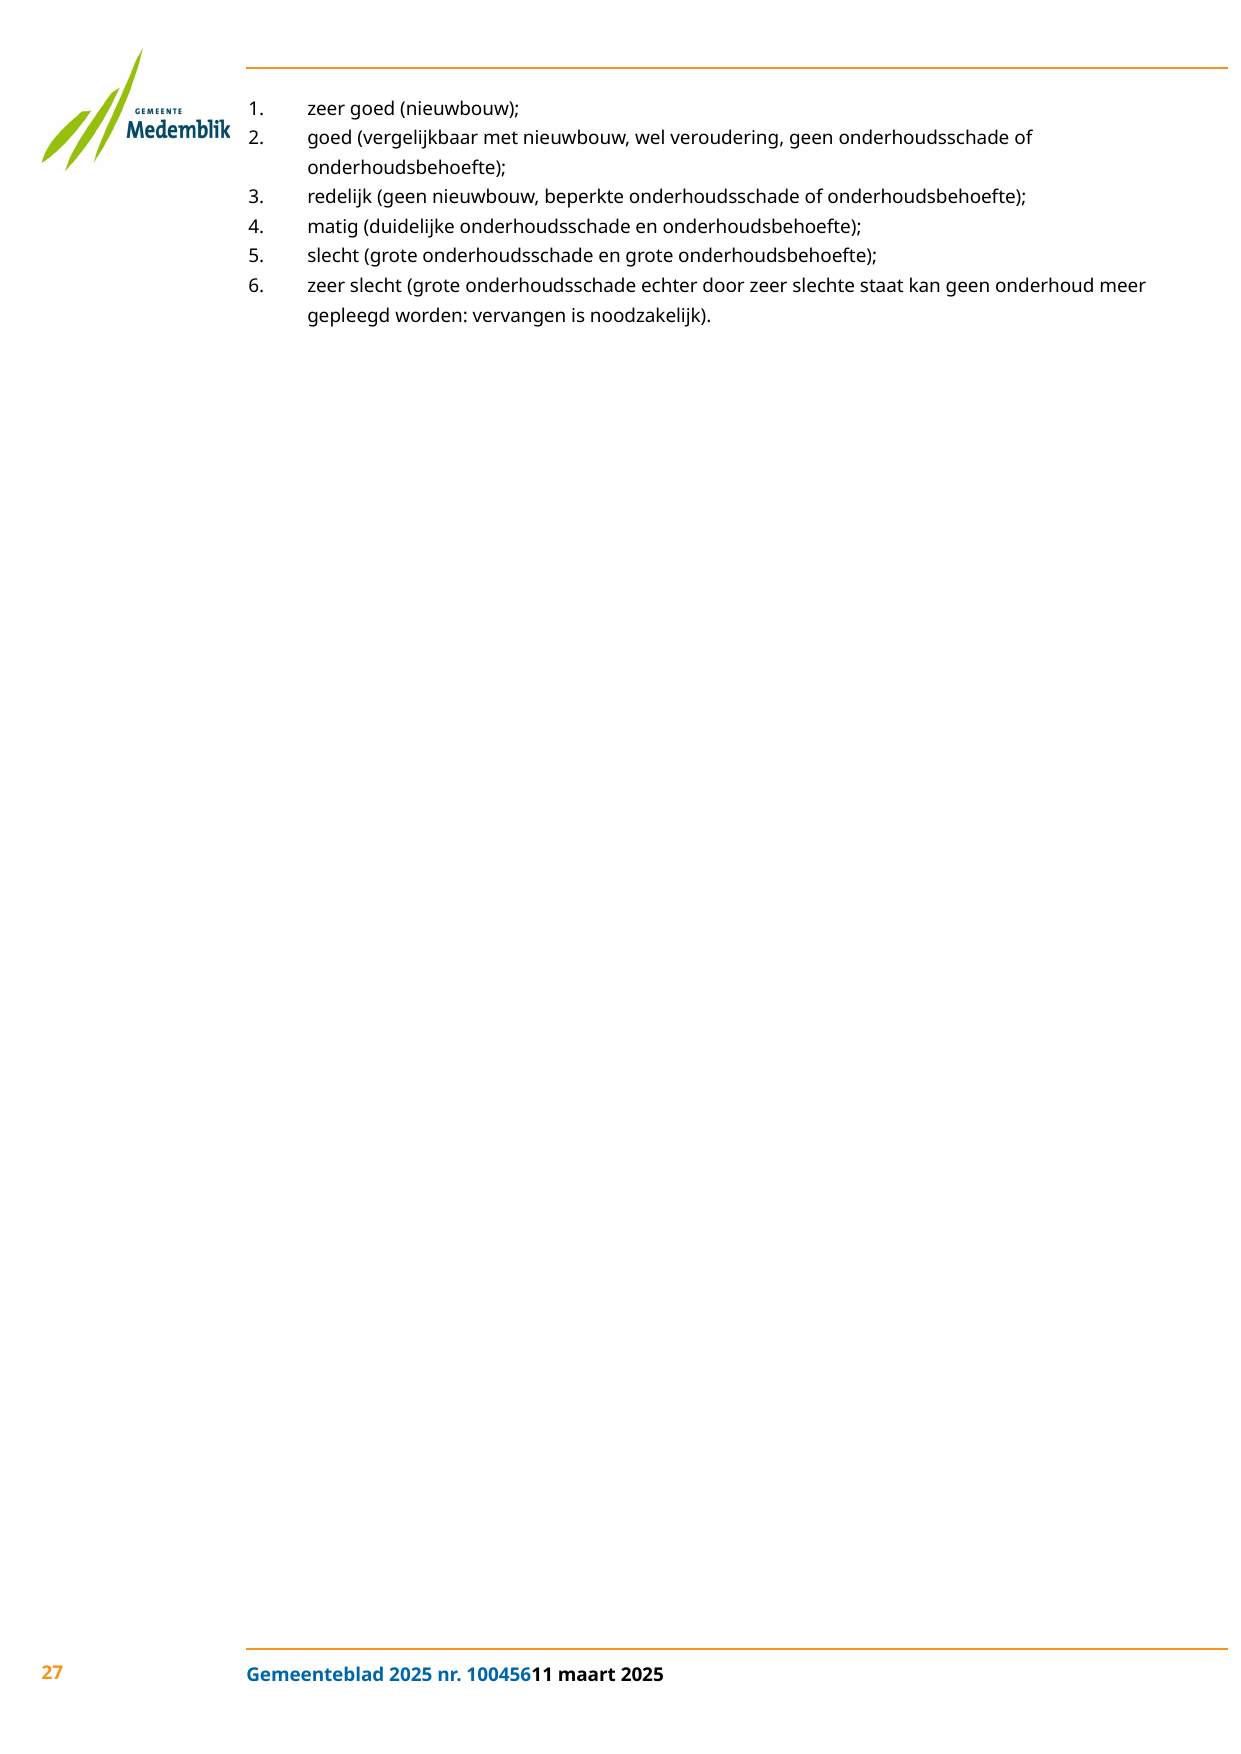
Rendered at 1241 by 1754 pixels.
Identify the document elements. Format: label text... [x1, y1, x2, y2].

list zeer slecht (grote onderhoudsschade echter door zeer slechte staat kan geen onderhoud meer gepleegd worden: vervangen is noodzakelijk). [248, 272, 1152, 328]
picture [41, 47, 231, 172]
list slecht (grote onderhoudsschade en grote onderhoudsbehoefte); [248, 243, 1152, 268]
list matig (duidelijke onderhoudsschade en onderhoudsbehoefte); [248, 213, 1152, 239]
list redelijk (geen nieuwbouw, beperkte onderhoudsschade of onderhoudsbehoefte); [248, 183, 1152, 209]
list goed (vergelijkbaar met nieuwbouw, wel veroudering, geen onderhoudsschade of onderhoudsbehoefte); [248, 124, 1152, 180]
list zeer goed (nieuwbouw); [248, 95, 1152, 121]
